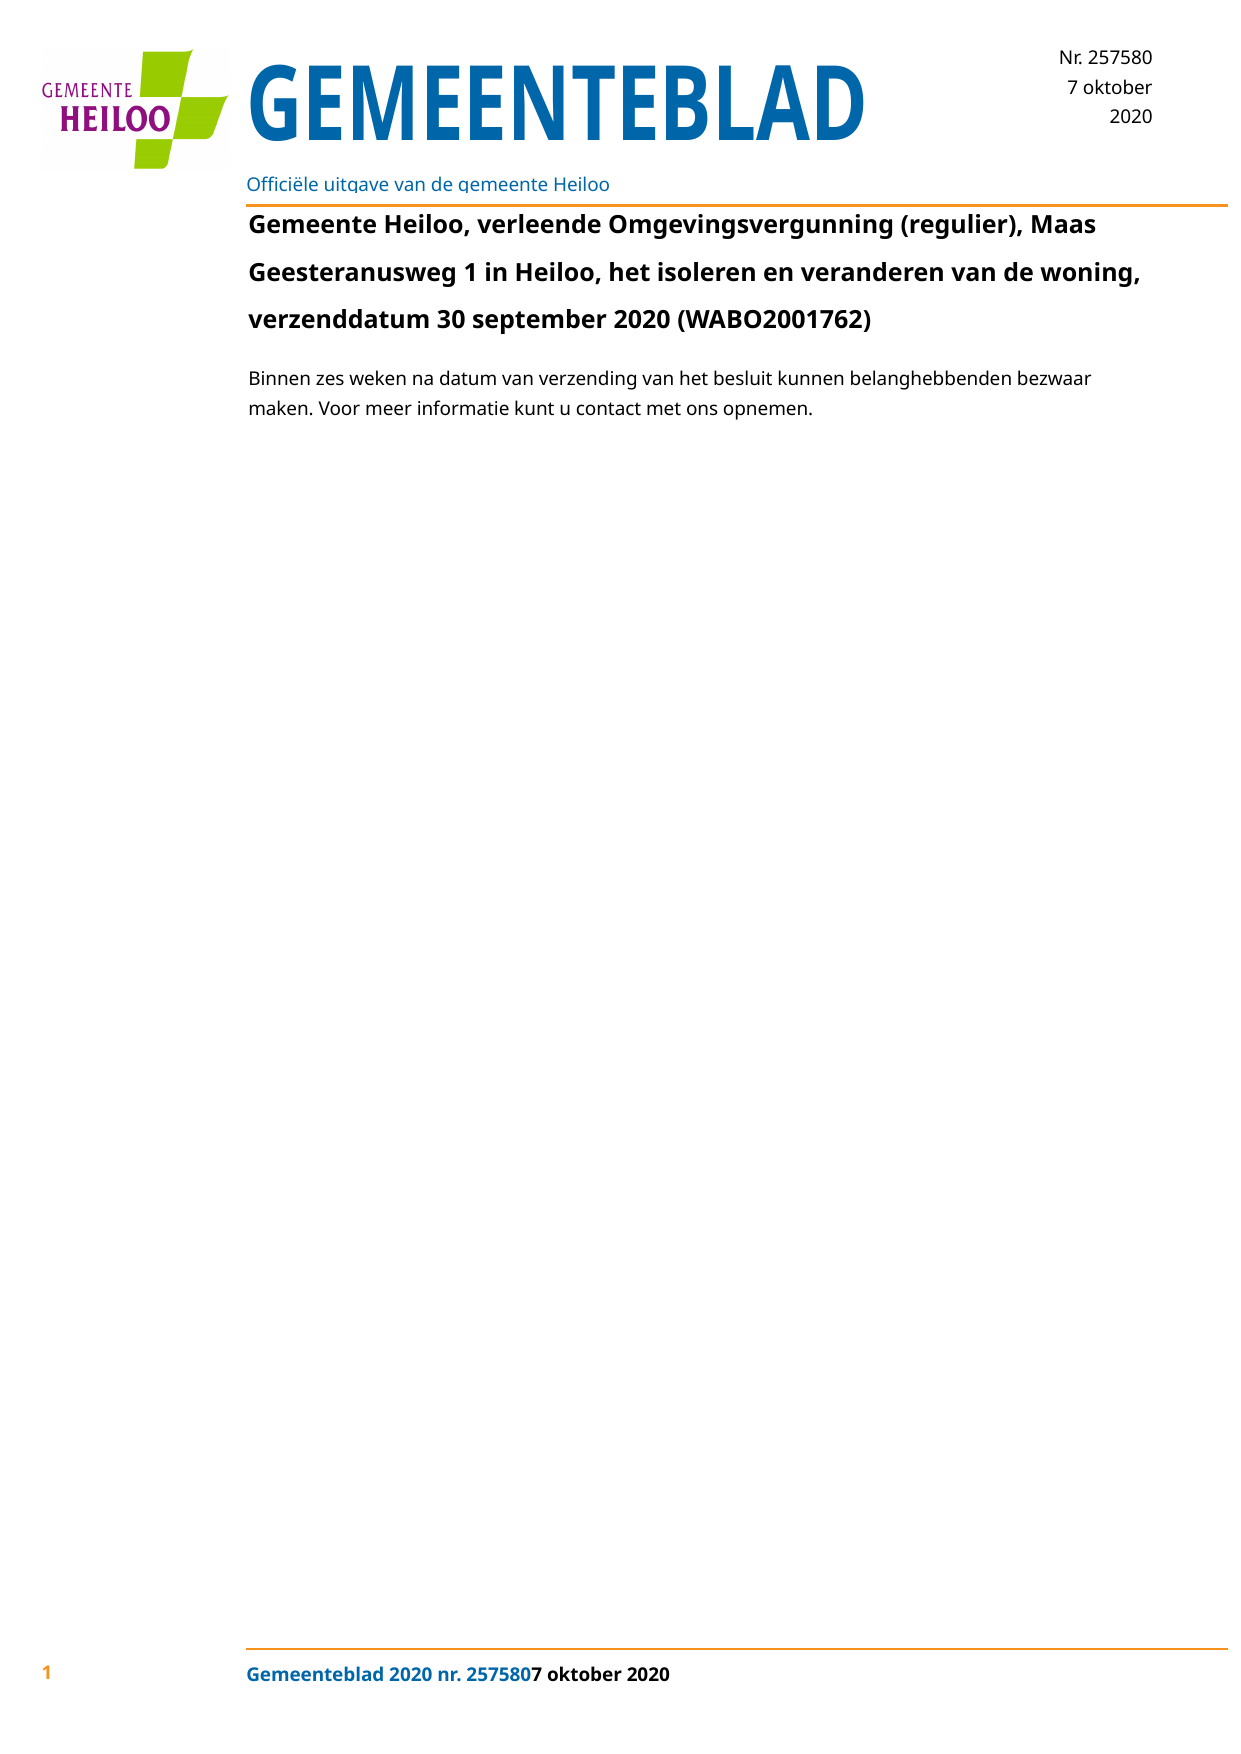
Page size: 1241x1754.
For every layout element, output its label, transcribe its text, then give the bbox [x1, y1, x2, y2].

text Binnen zes weken na datum van verzending van het besluit kunnen belanghebbenden bezwaar maken. Voor meer informatie kunt u contact met ons opnemen. [248, 366, 1152, 421]
text Gemeente Heiloo, verleende Omgevingsvergunning (regulier), Maas Geesteranusweg 1 in Heiloo, het isoleren en veranderen van de woning, verzenddatum 30 september 2020 (WABO2001762) [248, 207, 1152, 336]
picture [41, 47, 231, 172]
